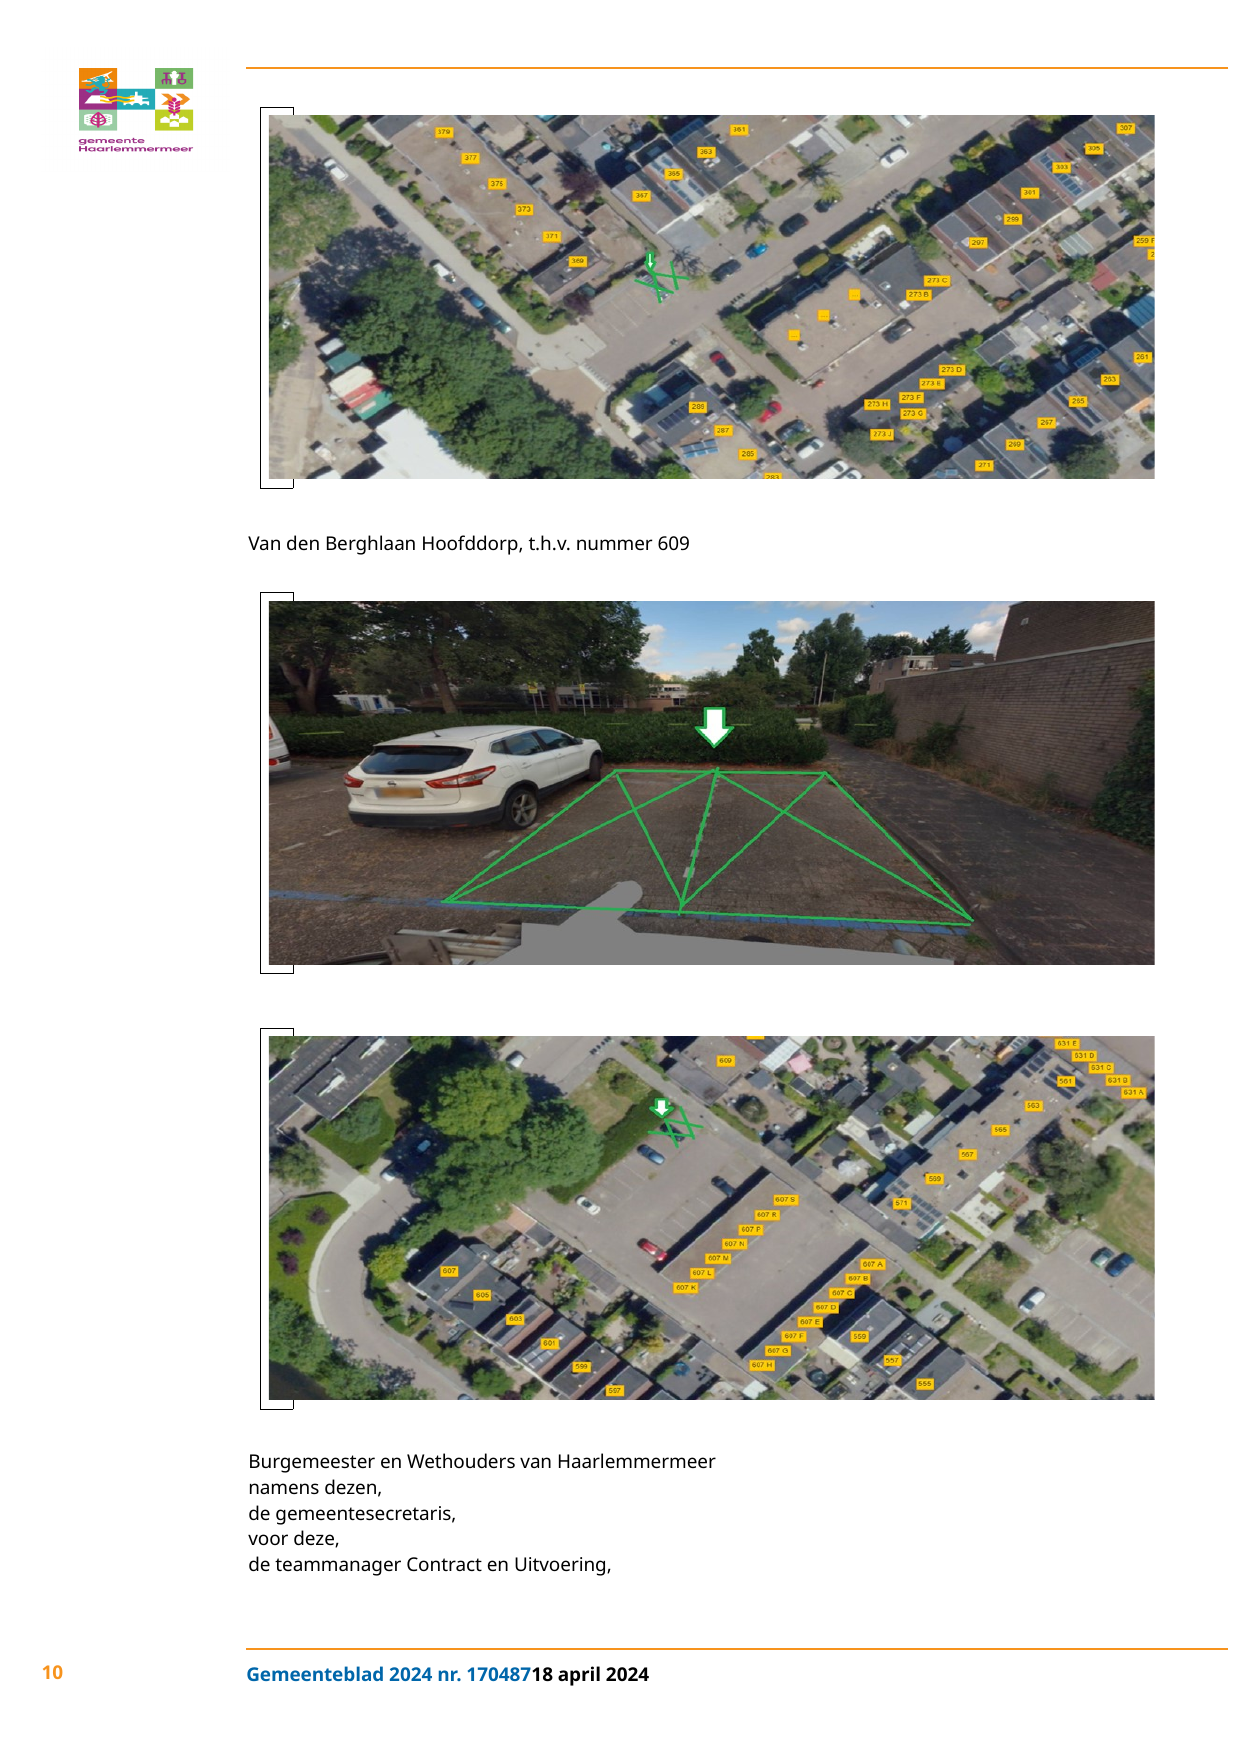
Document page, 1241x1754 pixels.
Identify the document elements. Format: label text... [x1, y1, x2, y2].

picture [268, 1036, 1155, 1400]
text de gemeentesecretaris, [248, 1500, 1152, 1525]
text namens dezen, [248, 1474, 1152, 1500]
picture [41, 47, 231, 172]
text Van den Berghlaan Hoofddorp, t.h.v. nummer 609 [248, 530, 1152, 556]
picture [268, 601, 1155, 965]
text de teammanager Contract en Uitvoering, [248, 1551, 1152, 1577]
text Burgemeester en Wethouders van Haarlemmermeer [248, 1448, 1152, 1474]
text voor deze, [248, 1525, 1152, 1551]
picture [268, 115, 1155, 479]
